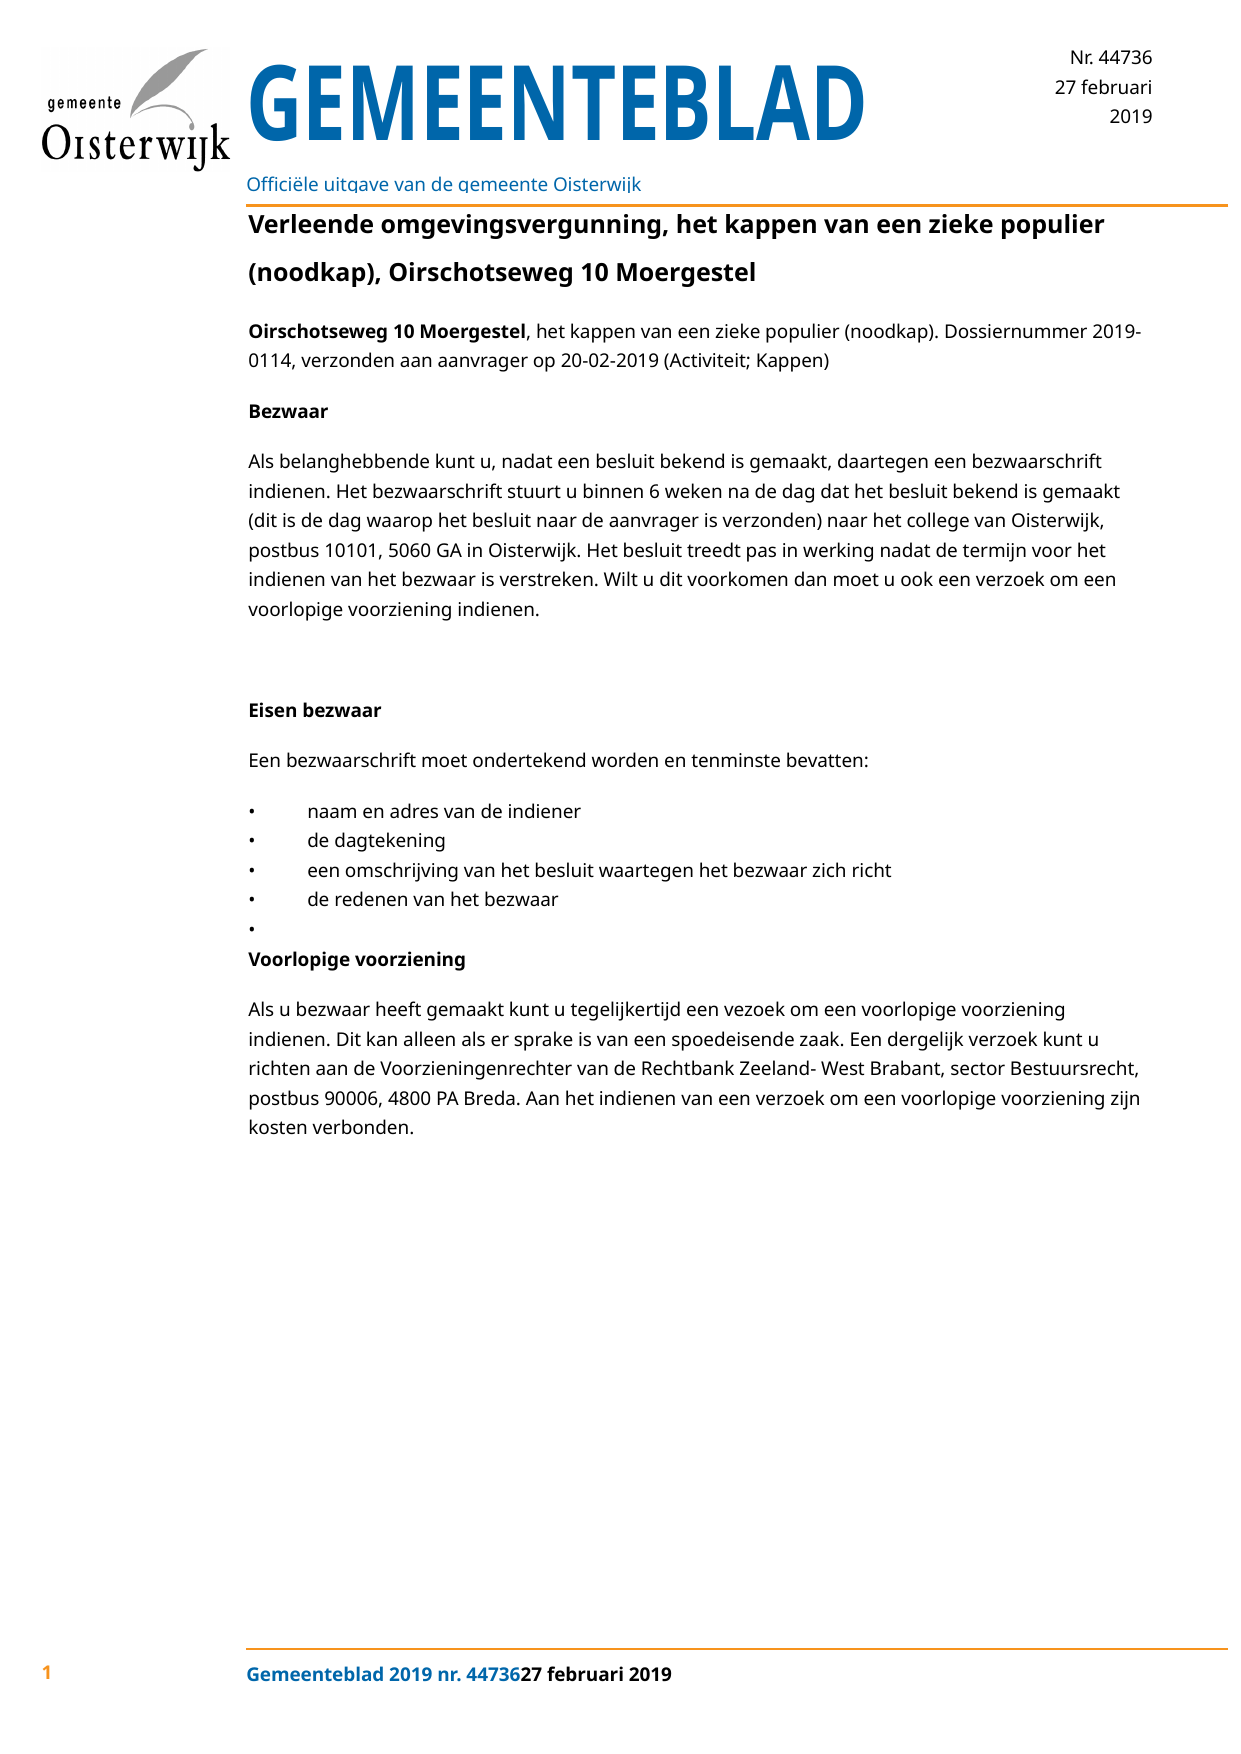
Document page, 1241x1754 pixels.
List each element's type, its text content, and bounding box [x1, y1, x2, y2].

text Als u bezwaar heeft gemaakt kunt u tegelijkertijd een vezoek om een voorlopige voorziening indienen. Dit kan alleen als er sprake is van een spoedeisende zaak. Een dergelijk verzoek kunt u richten aan de Voorzieningenrechter van de Rechtbank Zeeland- West Brabant, sector Bestuursrecht, postbus 90006, 4800 PA Breda. Aan het indienen van een verzoek om een voorlopige voorziening zijn kosten verbonden. [248, 996, 1152, 1140]
list naam en adres van de indiener [248, 798, 1152, 824]
list de dagtekening [248, 827, 1152, 853]
text Verleende omgevingsvergunning, het kappen van een zieke populier (noodkap), Oirschotseweg 10 Moergestel [248, 207, 1152, 288]
text Voorlopige voorziening [248, 946, 1152, 972]
list een omschrijving van het besluit waartegen het bezwaar zich richt [248, 857, 1152, 883]
text Bezwaar [248, 398, 1152, 424]
picture [41, 47, 231, 172]
text Als belanghebbende kunt u, nadat een besluit bekend is gemaakt, daartegen een bezwaarschrift indienen. Het bezwaarschrift stuurt u binnen 6 weken na de dag dat het besluit bekend is gemaakt (dit is de dag waarop het besluit naar de aanvrager is verzonden) naar het college van Oisterwijk, postbus 10101, 5060 GA in Oisterwijk. Het besluit treedt pas in werking nadat de termijn voor het indienen van het bezwaar is verstreken. Wilt u dit voorkomen dan moet u ook een verzoek om een voorlopige voorziening indienen. [248, 448, 1152, 622]
text Een bezwaarschrift moet ondertekend worden en tenminste bevatten: [248, 747, 1152, 773]
text Oirschotseweg 10 Moergestel, het kappen van een zieke populier (noodkap). Dossiernummer 2019-0114, verzonden aan aanvrager op 20-02-2019 (Activiteit; Kappen) [248, 318, 1152, 373]
text Eisen bezwaar [248, 697, 1152, 723]
list de redenen van het bezwaar [248, 887, 1152, 912]
